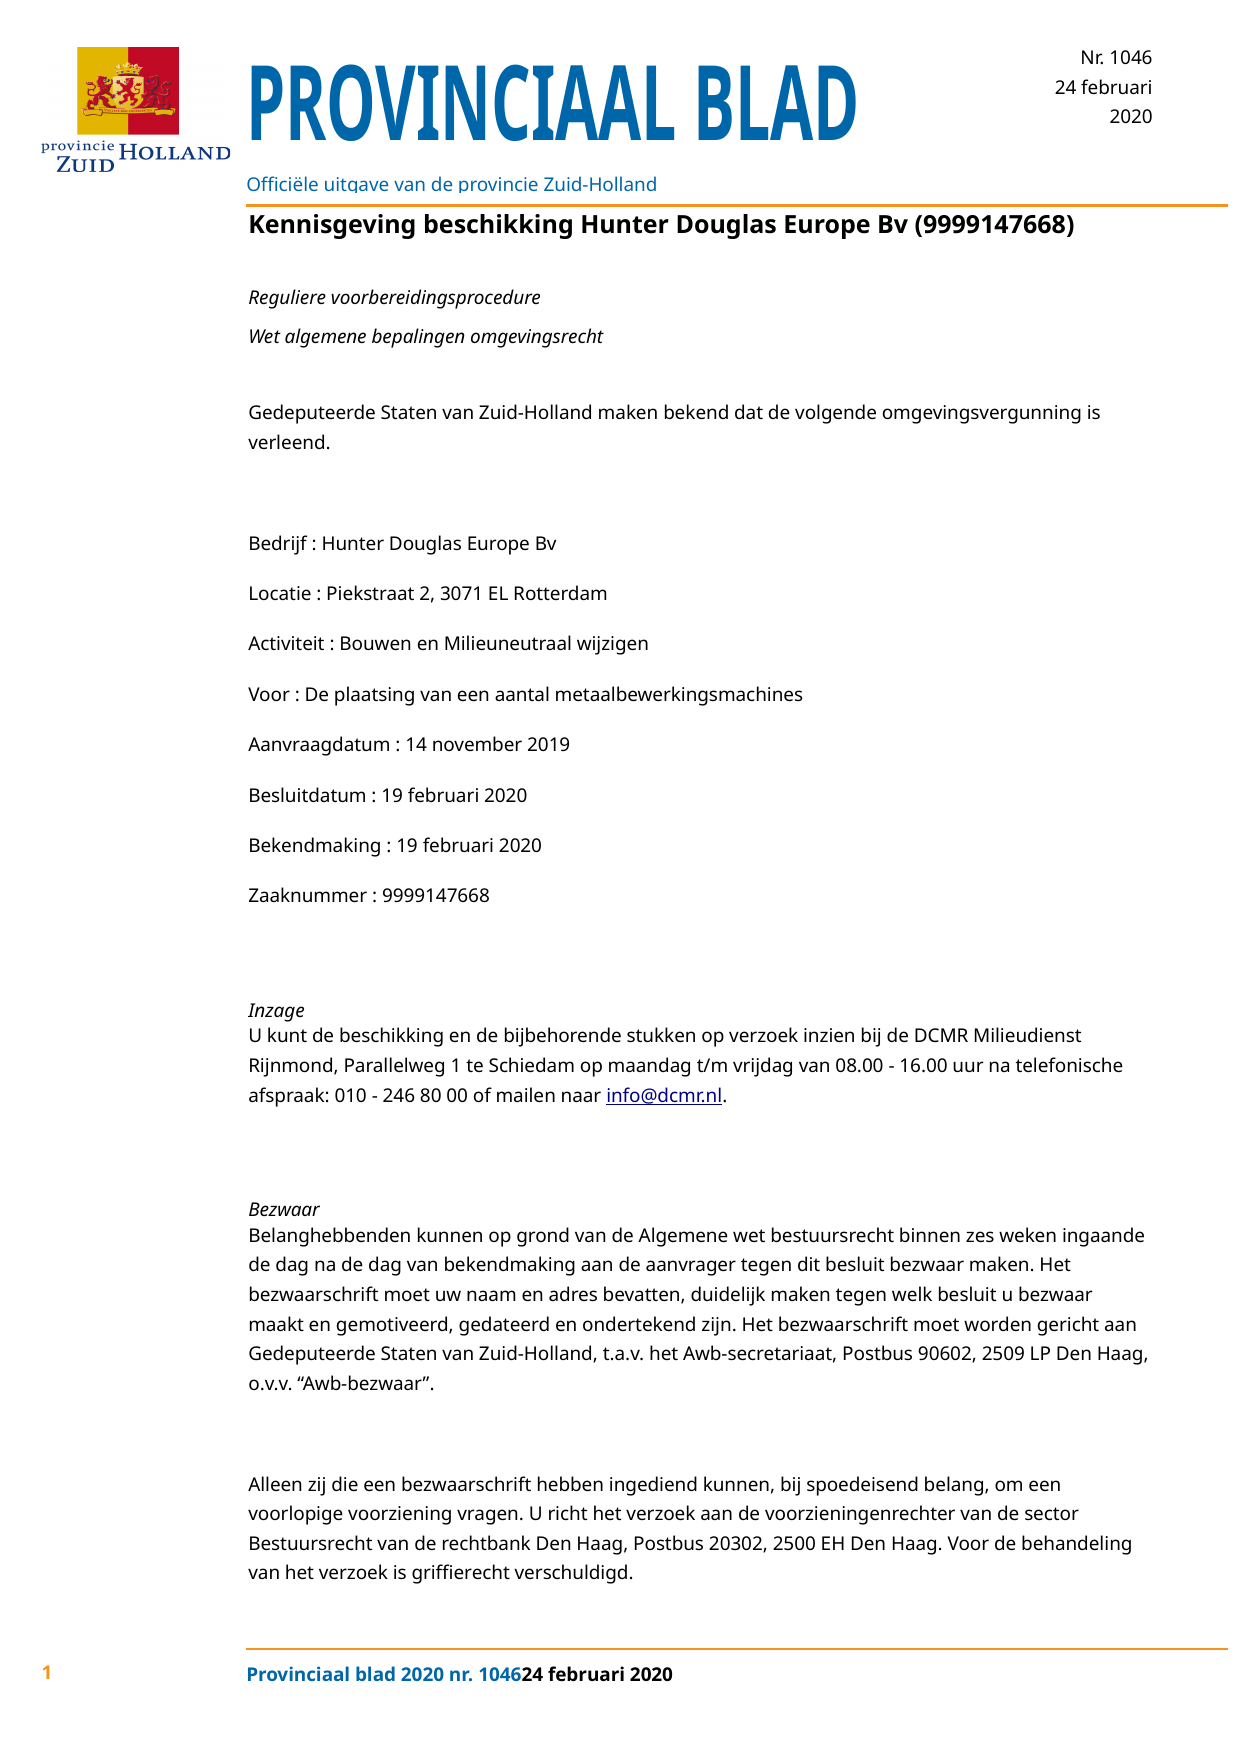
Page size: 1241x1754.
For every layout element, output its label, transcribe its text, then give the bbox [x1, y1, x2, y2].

text Belanghebbenden kunnen op grond van de Algemene wet bestuursrecht binnen zes weken ingaande de dag na de dag van bekendmaking aan de aanvrager tegen dit besluit bezwaar maken. Het bezwaarschrift moet uw naam en adres bevatten, duidelijk maken tegen welk besluit u bezwaar maakt en gemotiveerd, gedateerd en ondertekend zijn. Het bezwaarschrift moet worden gericht aan Gedeputeerde Staten van Zuid-Holland, t.a.v. het Awb-secretariaat, Postbus 90602, 2509 LP Den Haag, o.v.v. “Awb-bezwaar”. [248, 1222, 1152, 1396]
text U kunt de beschikking en de bijbehorende stukken op verzoek inzien bij de DCMR Milieudienst Rijnmond, Parallelweg 1 te Schiedam op maandag t/m vrijdag van 08.00 - 16.00 uur na telefonische afspraak: 010 - 246 80 00 of mailen naar info@dcmr.nl. [248, 1023, 1152, 1108]
text Bezwaar [248, 1196, 1152, 1222]
text Activiteit : Bouwen en Milieuneutraal wijzigen [248, 631, 1152, 656]
text Inzage [248, 997, 1152, 1023]
text Alleen zij die een bezwaarschrift hebben ingediend kunnen, bij spoedeisend belang, om een voorlopige voorziening vragen. U richt het verzoek aan de voorzieningenrechter van de sector Bestuursrecht van de rechtbank Den Haag, Postbus 20302, 2500 EH Den Haag. Voor de behandeling van het verzoek is griffierecht verschuldigd. [248, 1471, 1152, 1585]
text Reguliere voorbereidingsprocedure [248, 284, 1152, 309]
text Kennisgeving beschikking Hunter Douglas Europe Bv (9999147668) [248, 207, 1152, 241]
text Wet algemene bepalingen omgevingsrecht [248, 323, 1152, 349]
text Besluitdatum : 19 februari 2020 [248, 782, 1152, 807]
text Zaaknummer : 9999147668 [248, 883, 1152, 908]
text Voor : De plaatsing van een aantal metaalbewerkingsmachines [248, 681, 1152, 707]
text Bekendmaking : 19 februari 2020 [248, 832, 1152, 858]
text Aanvraagdatum : 14 november 2019 [248, 731, 1152, 757]
text Bedrijf : Hunter Douglas Europe Bv [248, 530, 1152, 555]
text Gedeputeerde Staten van Zuid-Holland maken bekend dat de volgende omgevingsvergunning is verleend. [248, 399, 1152, 454]
picture [41, 47, 231, 172]
text Locatie : Piekstraat 2, 3071 EL Rotterdam [248, 580, 1152, 606]
